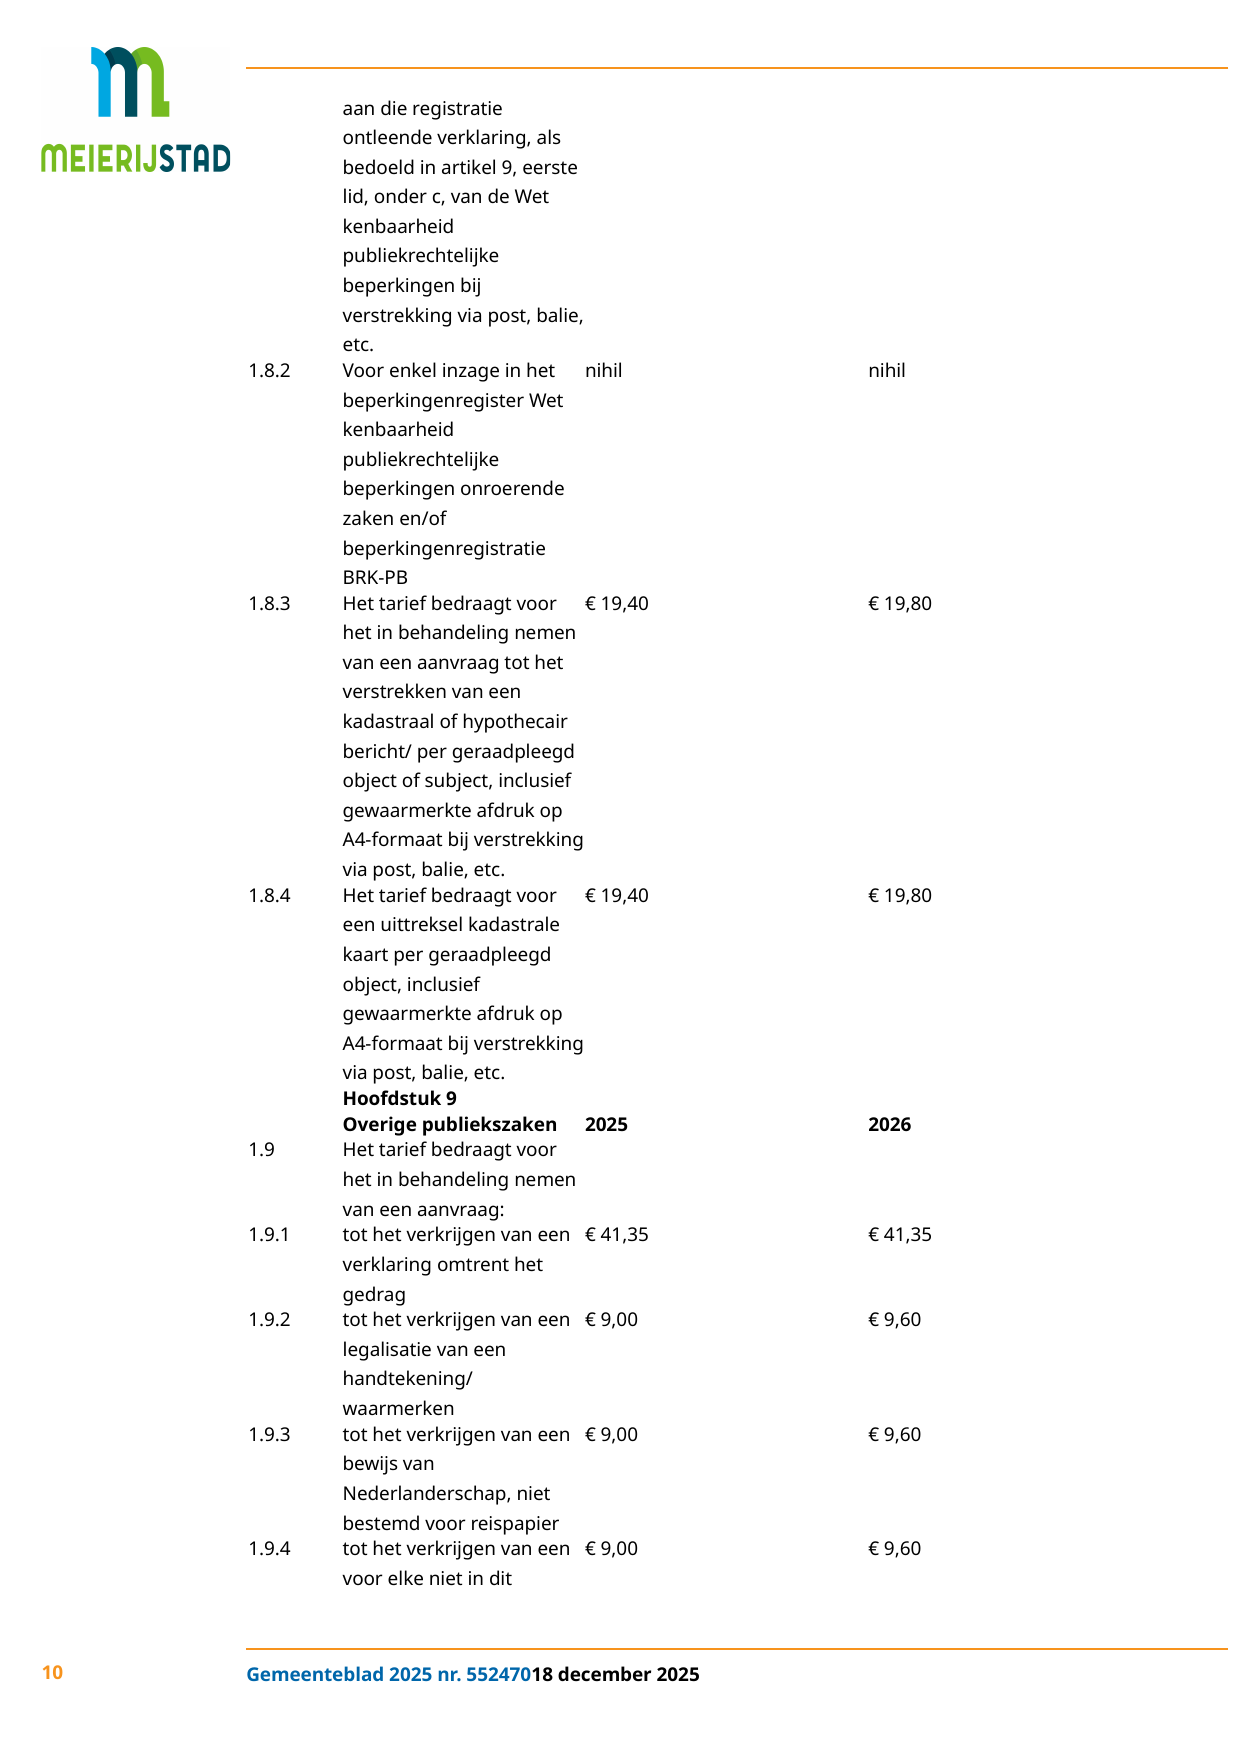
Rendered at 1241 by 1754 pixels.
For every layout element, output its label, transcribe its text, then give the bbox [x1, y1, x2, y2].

table_cell [248, 1111, 342, 1137]
table_cell 1.9.1 [248, 1222, 342, 1306]
table_cell 2026 [868, 1111, 1057, 1137]
table_cell Hoofdstuk 9 [343, 1085, 585, 1111]
table_cell nihil [868, 357, 1057, 590]
table_cell Voor enkel inzage in het beperkingenregister Wet kenbaarheid publiekrechtelijke beperkingen onroerende zaken en/of beperkingenregistratie BRK-PB [343, 357, 585, 590]
table_cell € 9,60 [868, 1421, 1057, 1535]
table_cell € 19,40 [585, 590, 868, 882]
table_cell € 41,35 [868, 1222, 1057, 1306]
table_cell 1.9.4 [248, 1535, 342, 1591]
table_cell Overige publiekszaken [343, 1111, 585, 1137]
table_cell [585, 1085, 868, 1111]
table_cell € 41,35 [585, 1222, 868, 1306]
picture [41, 47, 231, 172]
table_cell 1.8.2 [248, 357, 342, 590]
table_cell tot het verkrijgen van een legalisatie van een handtekening/ waarmerken [343, 1306, 585, 1421]
table_cell [868, 1137, 1057, 1222]
table_cell 1.9.2 [248, 1306, 342, 1421]
table_cell [585, 95, 868, 357]
table_cell € 9,00 [585, 1421, 868, 1535]
table_cell tot het verkrijgen van een verklaring omtrent het gedrag [343, 1222, 585, 1306]
table_cell aan die registratie ontleende verklaring, als bedoeld in artikel 9, eerste lid, onder c, van de Wet kenbaarheid publiekrechtelijke beperkingen bij verstrekking via post, balie, etc. [343, 95, 585, 357]
table_cell tot het verkrijgen van een bewijs van Nederlanderschap, niet bestemd voor reispapier [343, 1421, 585, 1535]
table_cell € 9,00 [585, 1535, 868, 1591]
table_cell [585, 1137, 868, 1222]
table_cell Het tarief bedraagt voor een uittreksel kadastrale kaart per geraadpleegd object, inclusief gewaarmerkte afdruk op A4-formaat bij verstrekking via post, balie, etc. [343, 882, 585, 1085]
table_cell Het tarief bedraagt voor het in behandeling nemen van een aanvraag tot het verstrekken van een kadastraal of hypothecair bericht/ per geraadpleegd object of subject, inclusief gewaarmerkte afdruk op A4-formaat bij verstrekking via post, balie, etc. [343, 590, 585, 882]
table_cell € 19,40 [585, 882, 868, 1085]
table_cell [868, 1085, 1057, 1111]
table_cell 1.9.3 [248, 1421, 342, 1535]
table_cell [248, 95, 342, 357]
table_cell nihil [585, 357, 868, 590]
table_cell 1.8.4 [248, 882, 342, 1085]
table_cell [248, 1085, 342, 1111]
table_cell tot het verkrijgen van een voor elke niet in dit [343, 1535, 585, 1591]
table_cell € 19,80 [868, 882, 1057, 1085]
table_cell € 9,60 [868, 1306, 1057, 1421]
table_cell € 9,60 [868, 1535, 1057, 1591]
table_cell 1.8.3 [248, 590, 342, 882]
table_cell 1.9 [248, 1137, 342, 1222]
table_cell Het tarief bedraagt voor het in behandeling nemen van een aanvraag: [343, 1137, 585, 1222]
table_cell [868, 95, 1057, 357]
table_cell € 19,80 [868, 590, 1057, 882]
table_cell € 9,00 [585, 1306, 868, 1421]
table_cell 2025 [585, 1111, 868, 1137]
